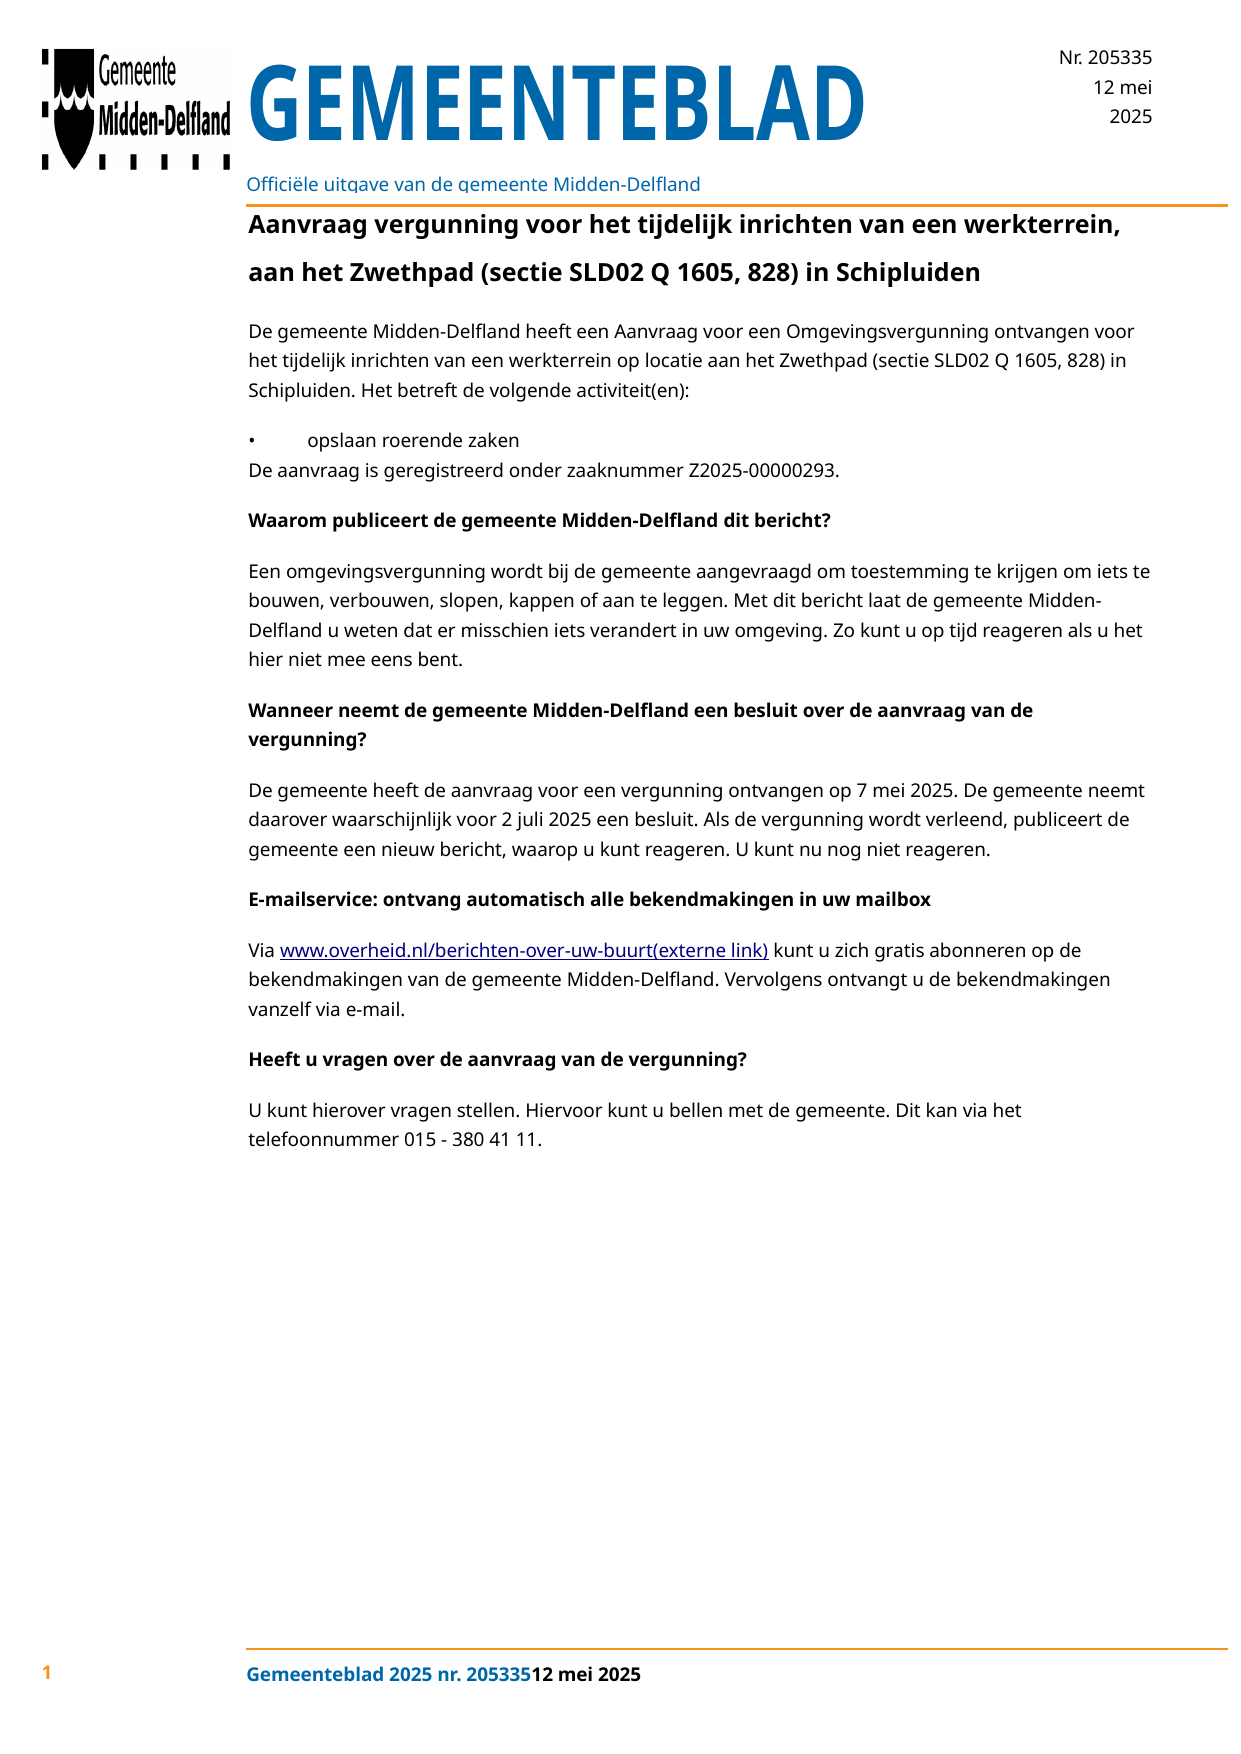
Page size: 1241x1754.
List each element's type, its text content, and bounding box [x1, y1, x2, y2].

text Een omgevingsvergunning wordt bij de gemeente aangevraagd om toestemming te krijgen om iets te bouwen, verbouwen, slopen, kappen of aan te leggen. Met dit bericht laat de gemeente Midden-Delfland u weten dat er misschien iets verandert in uw omgeving. Zo kunt u op tijd reageren als u het hier niet mee eens bent. [248, 558, 1152, 672]
list opslaan roerende zaken [248, 427, 1152, 453]
text De aanvraag is geregistreerd onder zaaknummer Z2025-00000293. [248, 457, 1152, 483]
picture [41, 47, 231, 172]
text De gemeente heeft de aanvraag voor een vergunning ontvangen op 7 mei 2025. De gemeente neemt daarover waarschijnlijk voor 2 juli 2025 een besluit. Als de vergunning wordt verleend, publiceert de gemeente een nieuw bericht, waarop u kunt reageren. U kunt nu nog niet reageren. [248, 777, 1152, 862]
text Aanvraag vergunning voor het tijdelijk inrichten van een werkterrein, aan het Zwethpad (sectie SLD02 Q 1605, 828) in Schipluiden [248, 207, 1152, 288]
text E-mailservice: ontvang automatisch alle bekendmakingen in uw mailbox [248, 887, 1152, 912]
text Waarom publiceert de gemeente Midden-Delfland dit bericht? [248, 507, 1152, 533]
text Wanneer neemt de gemeente Midden-Delfland een besluit over de aanvraag van de vergunning? [248, 697, 1152, 752]
text Via www.overheid.nl/berichten-over-uw-buurt(externe link) kunt u zich gratis abonneren op de bekendmakingen van de gemeente Midden-Delfland. Vervolgens ontvangt u de bekendmakingen vanzelf via e-mail. [248, 937, 1152, 1022]
text Heeft u vragen over de aanvraag van de vergunning? [248, 1047, 1152, 1072]
text U kunt hierover vragen stellen. Hiervoor kunt u bellen met de gemeente. Dit kan via het telefoonnummer 015 - 380 41 11. [248, 1097, 1152, 1152]
text De gemeente Midden-Delfland heeft een Aanvraag voor een Omgevingsvergunning ontvangen voor het tijdelijk inrichten van een werkterrein op locatie aan het Zwethpad (sectie SLD02 Q 1605, 828) in Schipluiden. Het betreft de volgende activiteit(en): [248, 318, 1152, 403]
